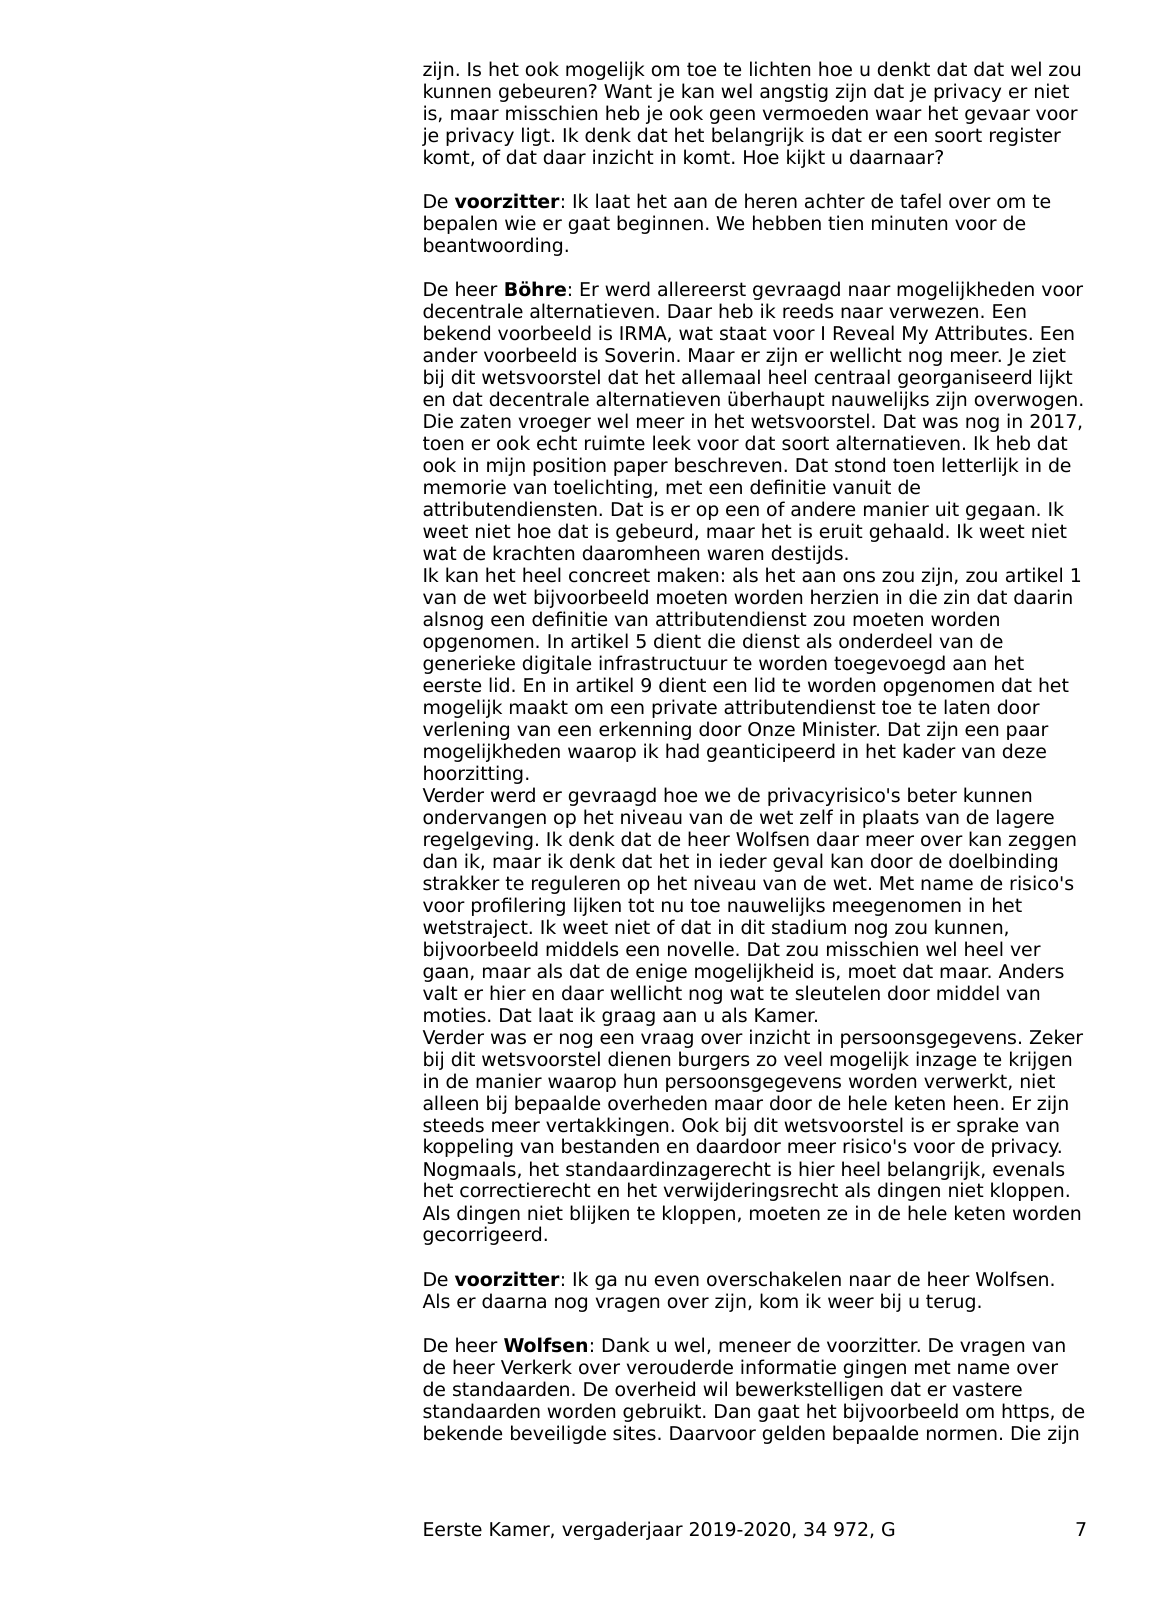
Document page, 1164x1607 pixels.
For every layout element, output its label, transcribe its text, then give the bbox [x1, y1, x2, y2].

text Verder werd er gevraagd hoe we de privacyrisico's beter kunnen ondervangen op het niveau van de wet zelf in plaats van de lagere regelgeving. Ik denk dat de heer Wolfsen daar meer over kan zeggen dan ik, maar ik denk dat het in ieder geval kan door de doelbinding strakker te reguleren op het niveau van de wet. Met name de risico's voor profilering lijken tot nu toe nauwelijks meegenomen in het wetstraject. Ik weet niet of dat in dit stadium nog zou kunnen, bijvoorbeeld middels een novelle. Dat zou misschien wel heel ver gaan, maar als dat de enige mogelijkheid is, moet dat maar. Anders valt er hier en daar wellicht nog wat te sleutelen door middel van moties. Dat laat ik graag aan u als Kamer. [422, 785, 1087, 1027]
text De voorzitter: Ik laat het aan de heren achter de tafel over om te bepalen wie er gaat beginnen. We hebben tien minuten voor de beantwoording. [422, 191, 1087, 257]
text De heer Böhre: Er werd allereerst gevraagd naar mogelijkheden voor decentrale alternatieven. Daar heb ik reeds naar verwezen. Een bekend voorbeeld is IRMA, wat staat voor I Reveal My Attributes. Een ander voorbeeld is Soverin. Maar er zijn er wellicht nog meer. Je ziet bij dit wetsvoorstel dat het allemaal heel centraal georganiseerd lijkt en dat decentrale alternatieven überhaupt nauwelijks zijn overwogen. Die zaten vroeger wel meer in het wetsvoorstel. Dat was nog in 2017, toen er ook echt ruimte leek voor dat soort alternatieven. Ik heb dat ook in mijn position paper beschreven. Dat stond toen letterlijk in de memorie van toelichting, met een definitie vanuit de attributendiensten. Dat is er op een of andere manier uit gegaan. Ik weet niet hoe dat is gebeurd, maar het is eruit gehaald. Ik weet niet wat de krachten daaromheen waren destijds. [422, 279, 1087, 565]
text Verder was er nog een vraag over inzicht in persoonsgegevens. Zeker bij dit wetsvoorstel dienen burgers zo veel mogelijk inzage te krijgen in de manier waarop hun persoonsgegevens worden verwerkt, niet alleen bij bepaalde overheden maar door de hele keten heen. Er zijn steeds meer vertakkingen. Ook bij dit wetsvoorstel is er sprake van koppeling van bestanden en daardoor meer risico's voor de privacy. Nogmaals, het standaardinzagerecht is hier heel belangrijk, evenals het correctierecht en het verwijderingsrecht als dingen niet kloppen. Als dingen niet blijken te kloppen, moeten ze in de hele keten worden gecorrigeerd. [422, 1027, 1087, 1246]
text zijn. Is het ook mogelijk om toe te lichten hoe u denkt dat dat wel zou kunnen gebeuren? Want je kan wel angstig zijn dat je privacy er niet is, maar misschien heb je ook geen vermoeden waar het gevaar voor je privacy ligt. Ik denk dat het belangrijk is dat er een soort register komt, of dat daar inzicht in komt. Hoe kijkt u daarnaar? [422, 59, 1087, 169]
text De heer Wolfsen: Dank u wel, meneer de voorzitter. De vragen van de heer Verkerk over verouderde informatie gingen met name over de standaarden. De overheid wil bewerkstelligen dat er vastere standaarden worden gebruikt. Dan gaat het bijvoorbeeld om https, de bekende beveiligde sites. Daarvoor gelden bepaalde normen. Die zijn [422, 1335, 1087, 1444]
text De voorzitter: Ik ga nu even overschakelen naar de heer Wolfsen. Als er daarna nog vragen over zijn, kom ik weer bij u terug. [422, 1268, 1087, 1312]
text Ik kan het heel concreet maken: als het aan ons zou zijn, zou artikel 1 van de wet bijvoorbeeld moeten worden herzien in die zin dat daarin alsnog een definitie van attributendienst zou moeten worden opgenomen. In artikel 5 dient die dienst als onderdeel van de generieke digitale infrastructuur te worden toegevoegd aan het eerste lid. En in artikel 9 dient een lid te worden opgenomen dat het mogelijk maakt om een private attributendienst toe te laten door verlening van een erkenning door Onze Minister. Dat zijn een paar mogelijkheden waarop ik had geanticipeerd in het kader van deze hoorzitting. [422, 565, 1087, 785]
